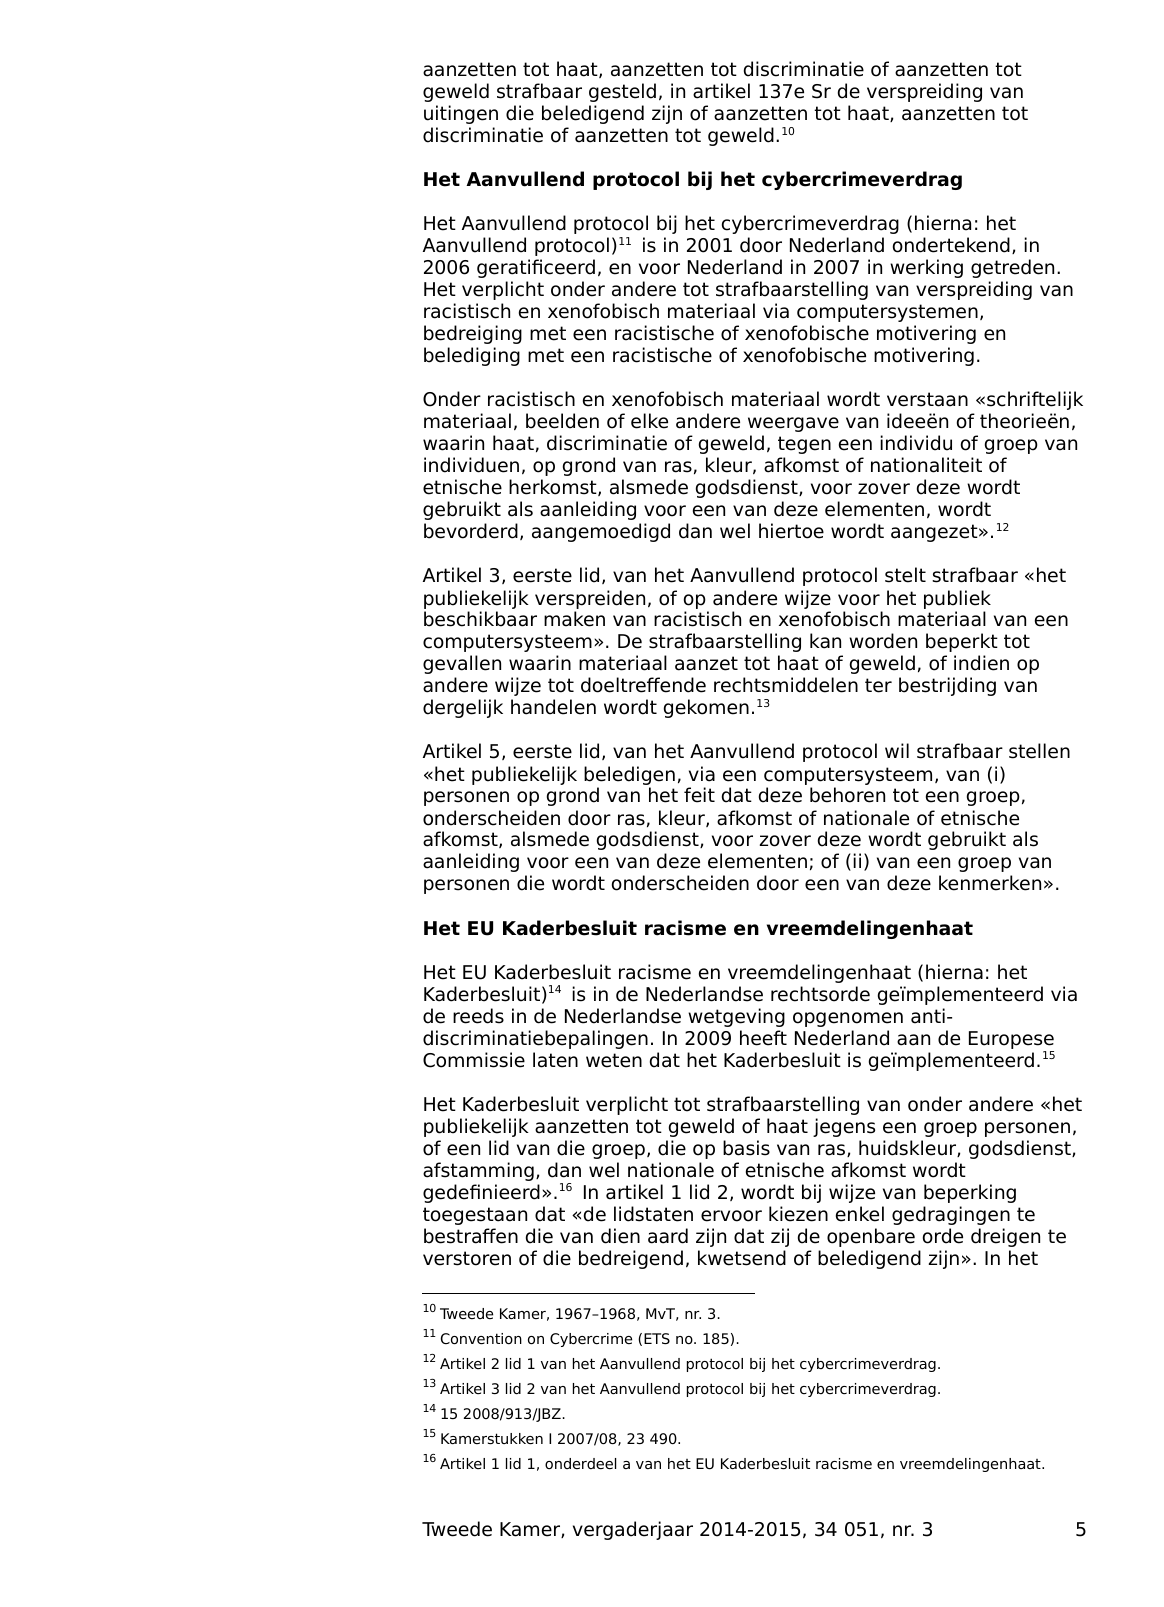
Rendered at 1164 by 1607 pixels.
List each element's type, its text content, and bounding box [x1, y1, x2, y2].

text Artikel 5, eerste lid, van het Aanvullend protocol wil strafbaar stellen «het publiekelijk beledigen, via een computersysteem, van (i) personen op grond van het feit dat deze behoren tot een groep, onderscheiden door ras, kleur, afkomst of nationale of etnische afkomst, alsmede godsdienst, voor zover deze wordt gebruikt als aanleiding voor een van deze elementen; of (ii) van een groep van personen die wordt onderscheiden door een van deze kenmerken». [422, 741, 1087, 895]
text Artikel 1 lid 1, onderdeel a van het EU Kaderbesluit racisme en vreemdelingenhaat. [422, 1452, 1087, 1474]
text Tweede Kamer, 1967–1968, MvT, nr. 3. [422, 1302, 1087, 1324]
text Artikel 3 lid 2 van het Aanvullend protocol bij het cybercrimeverdrag. [422, 1377, 1087, 1399]
text Artikel 2 lid 1 van het Aanvullend protocol bij het cybercrimeverdrag. [422, 1352, 1087, 1374]
subtitle Het EU Kaderbesluit racisme en vreemdelingenhaat [422, 917, 1087, 939]
text Kamerstukken I 2007/08, 23 490. [422, 1427, 1087, 1449]
subtitle Het Aanvullend protocol bij het cybercrimeverdrag [422, 169, 1087, 191]
text Artikel 3, eerste lid, van het Aanvullend protocol stelt strafbaar «het publiekelijk verspreiden, of op andere wijze voor het publiek beschikbaar maken van racistisch en xenofobisch materiaal van een computersysteem». De strafbaarstelling kan worden beperkt tot gevallen waarin materiaal aanzet tot haat of geweld, of indien op andere wijze tot doeltreffende rechtsmiddelen ter bestrijding van dergelijk handelen wordt gekomen. [422, 565, 1087, 719]
text Convention on Cybercrime (ETS no. 185). [422, 1327, 1087, 1349]
text Het Kaderbesluit verplicht tot strafbaarstelling van onder andere «het publiekelijk aanzetten tot geweld of haat jegens een groep personen, of een lid van die groep, die op basis van ras, huidskleur, godsdienst, afstamming, dan wel nationale of etnische afkomst wordt gedefinieerd». In artikel 1 lid 2, wordt bij wijze van beperking toegestaan dat «de lidstaten ervoor kiezen enkel gedragingen te bestraffen die van dien aard zijn dat zij de openbare orde dreigen te verstoren of die bedreigend, kwetsend of beledigend zijn». In het [422, 1094, 1087, 1269]
text aanzetten tot haat, aanzetten tot discriminatie of aanzetten tot geweld strafbaar gesteld, in artikel 137e Sr de verspreiding van uitingen die beledigend zijn of aanzetten tot haat, aanzetten tot discriminatie of aanzetten tot geweld. [422, 59, 1087, 147]
text 15 2008/913/JBZ. [422, 1402, 1087, 1424]
text Onder racistisch en xenofobisch materiaal wordt verstaan «schriftelijk materiaal, beelden of elke andere weergave van ideeën of theorieën, waarin haat, discriminatie of geweld, tegen een individu of groep van individuen, op grond van ras, kleur, afkomst of nationaliteit of etnische herkomst, alsmede godsdienst, voor zover deze wordt gebruikt als aanleiding voor een van deze elementen, wordt bevorderd, aangemoedigd dan wel hiertoe wordt aangezet». [422, 389, 1087, 543]
text Het EU Kaderbesluit racisme en vreemdelingenhaat (hierna: het Kaderbesluit) is in de Nederlandse rechtsorde geïmplementeerd via de reeds in de Nederlandse wetgeving opgenomen anti-discriminatiebepalingen. In 2009 heeft Nederland aan de Europese Commissie laten weten dat het Kaderbesluit is geïmplementeerd. [422, 962, 1087, 1072]
text Het Aanvullend protocol bij het cybercrimeverdrag (hierna: het Aanvullend protocol) is in 2001 door Nederland ondertekend, in 2006 geratificeerd, en voor Nederland in 2007 in werking getreden. Het verplicht onder andere tot strafbaarstelling van verspreiding van racistisch en xenofobisch materiaal via computersystemen, bedreiging met een racistische of xenofobische motivering en belediging met een racistische of xenofobische motivering. [422, 213, 1087, 367]
